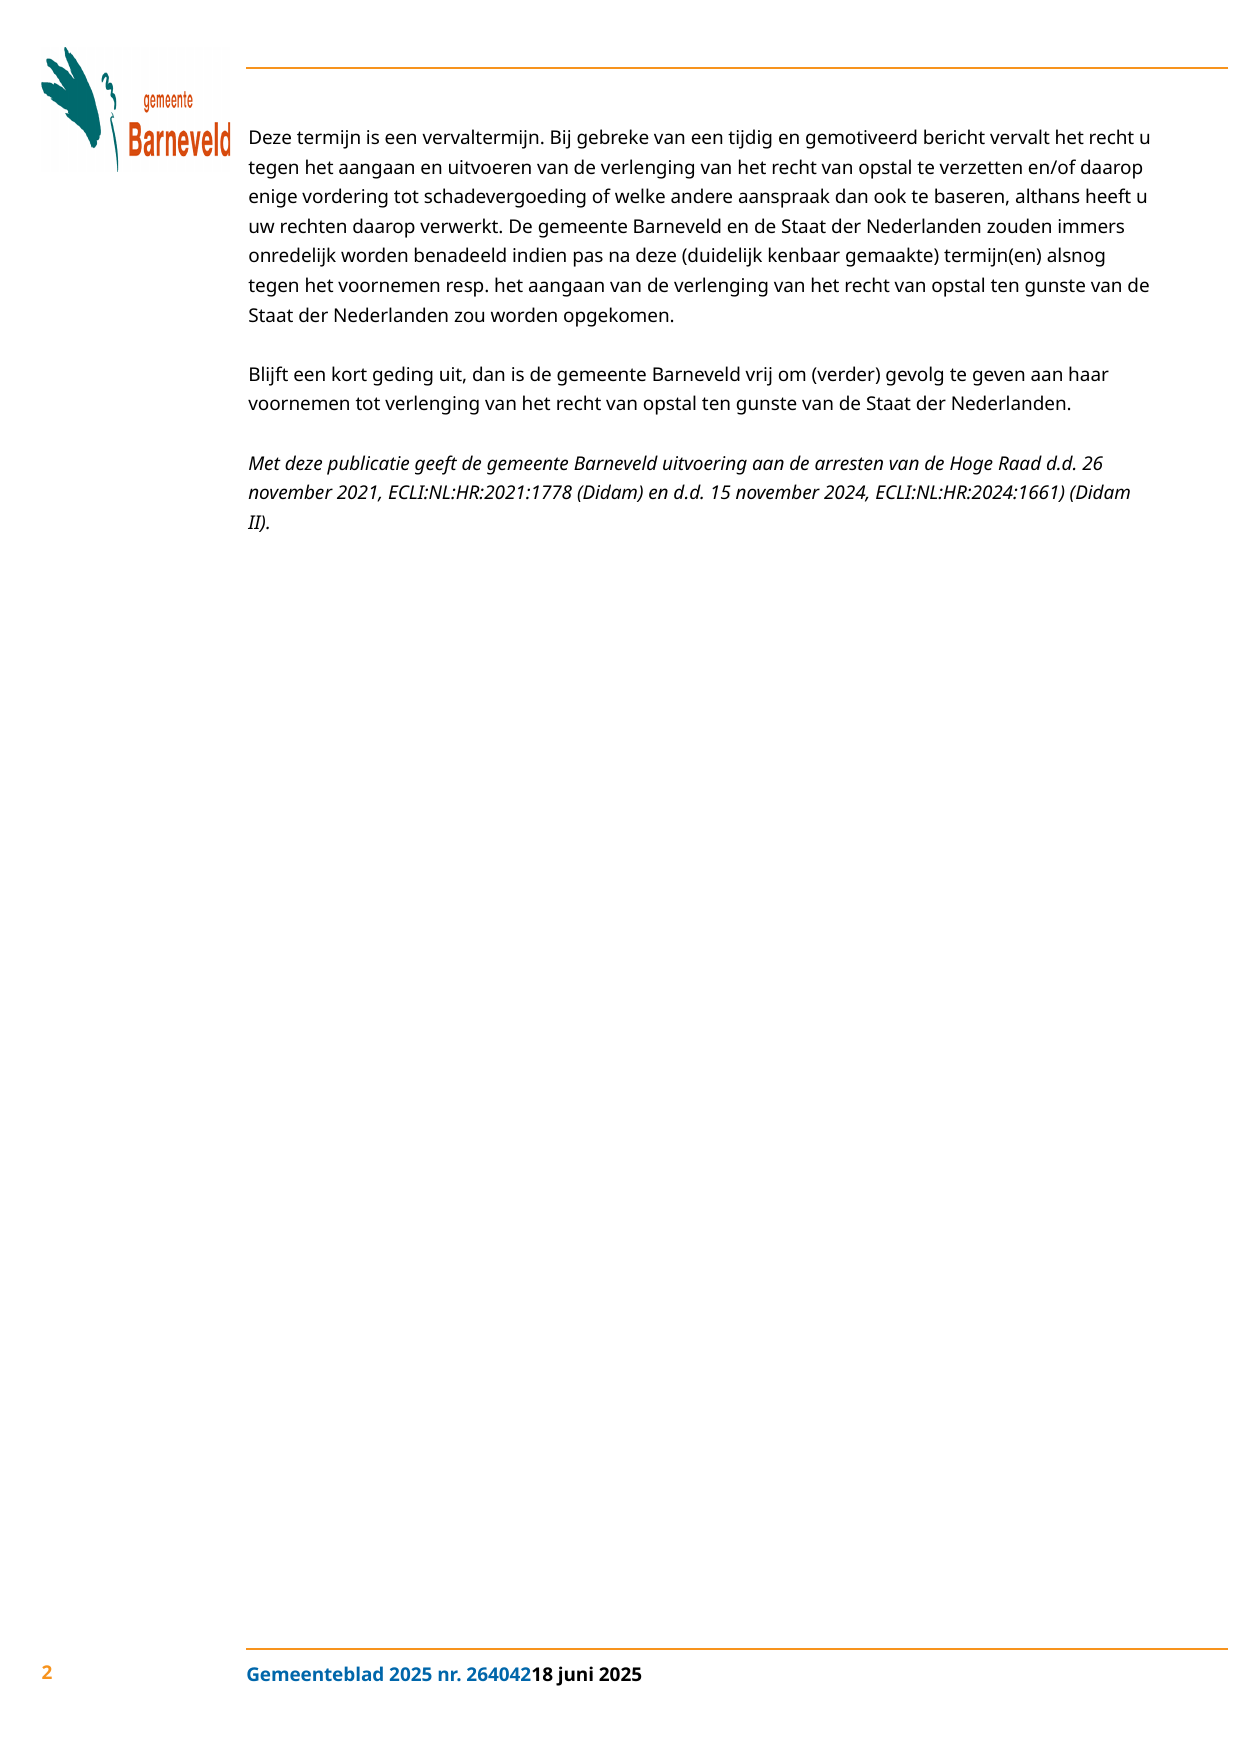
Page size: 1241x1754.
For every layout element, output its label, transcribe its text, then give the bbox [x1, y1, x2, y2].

text Deze termijn is een vervaltermijn. Bij gebreke van een tijdig en gemotiveerd bericht vervalt het recht u tegen het aangaan en uitvoeren van de verlenging van het recht van opstal te verzetten en/of daarop enige vordering tot schadevergoeding of welke andere aanspraak dan ook te baseren, althans heeft u uw rechten daarop verwerkt. De gemeente Barneveld en de Staat der Nederlanden zouden immers onredelijk worden benadeeld indien pas na deze (duidelijk kenbaar gemaakte) termijn(en) alsnog tegen het voornemen resp. het aangaan van de verlenging van het recht van opstal ten gunste van de Staat der Nederlanden zou worden opgekomen. [248, 124, 1152, 328]
text Blijft een kort geding uit, dan is de gemeente Barneveld vrij om (verder) gevolg te geven aan haar voornemen tot verlenging van het recht van opstal ten gunste van de Staat der Nederlanden. [248, 361, 1152, 416]
picture [41, 47, 231, 172]
text Met deze publicatie geeft de gemeente Barneveld uitvoering aan de arresten van de Hoge Raad d.d. 26 november 2021, ECLI:NL:HR:2021:1778 (Didam) en d.d. 15 november 2024, ECLI:NL:HR:2024:1661) (Didam II). [248, 450, 1152, 535]
